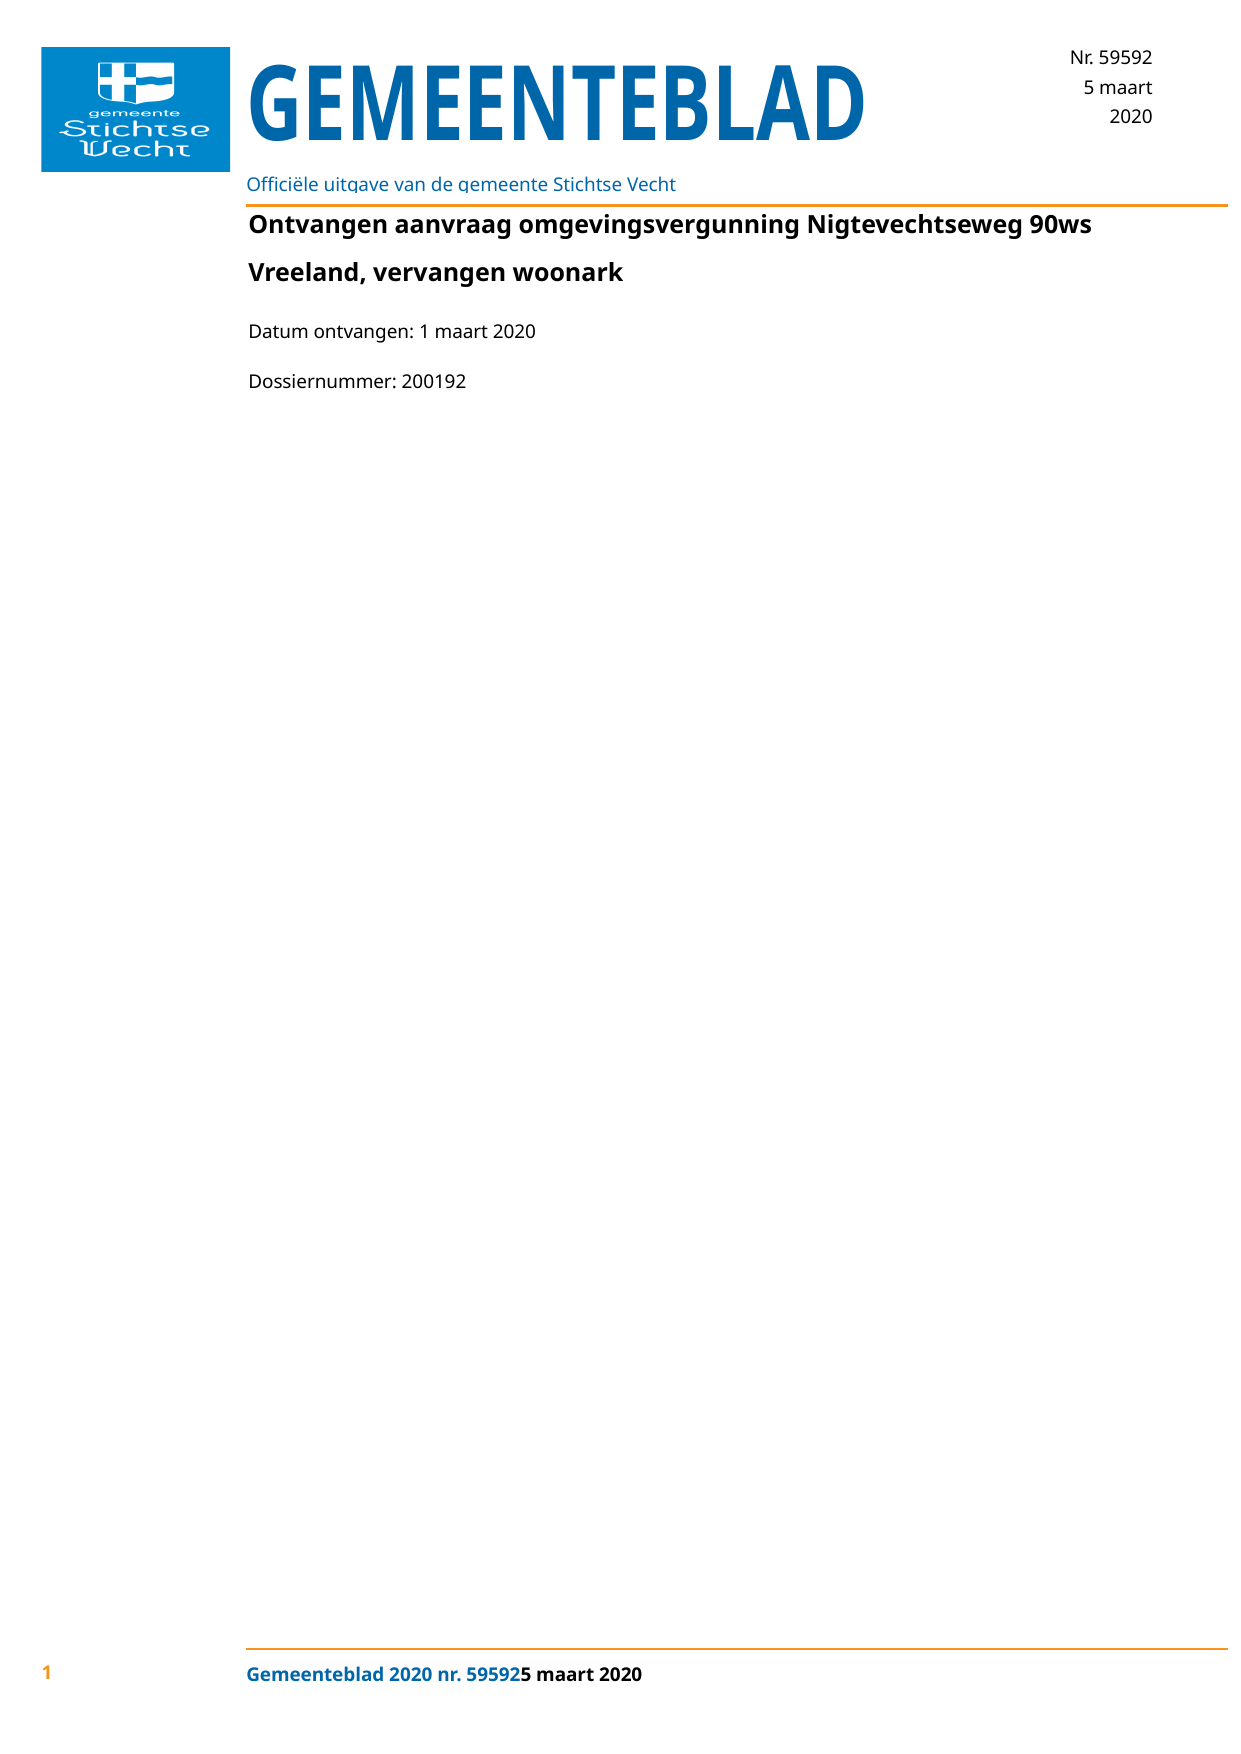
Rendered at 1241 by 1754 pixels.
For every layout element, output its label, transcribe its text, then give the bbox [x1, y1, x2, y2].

picture [99, 63, 135, 101]
text Dossiernummer: 200192 [248, 368, 1152, 394]
text Ontvangen aanvraag omgevingsvergunning Nigtevechtseweg 90ws Vreeland, vervangen woonark [248, 207, 1152, 288]
picture [137, 63, 174, 103]
text Datum ontvangen: 1 maart 2020 [248, 318, 1152, 344]
